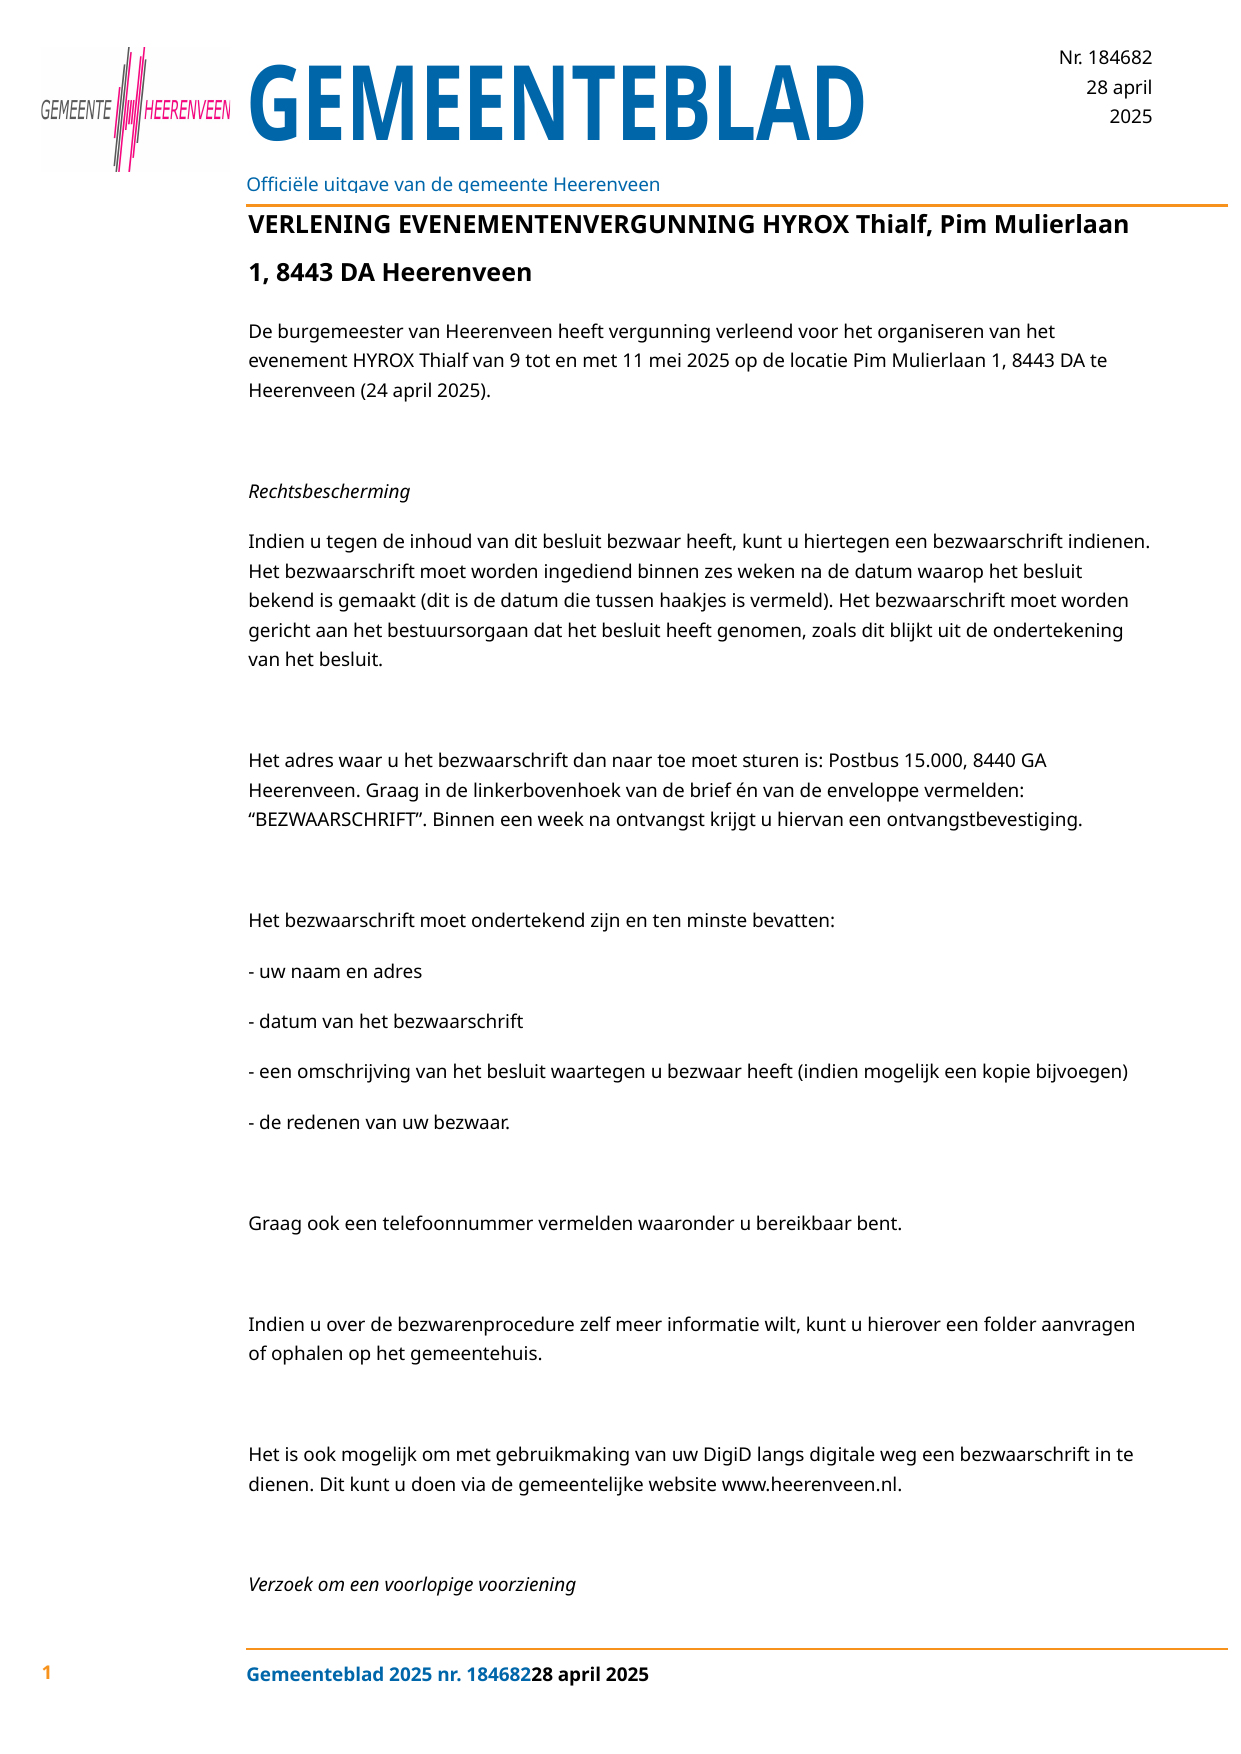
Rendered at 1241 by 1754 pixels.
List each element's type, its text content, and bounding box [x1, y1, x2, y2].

text Het adres waar u het bezwaarschrift dan naar toe moet sturen is: Postbus 15.000, 8440 GA Heerenveen. Graag in de linkerbovenhoek van de brief én van de enveloppe vermelden: “BEZWAARSCHRIFT”. Binnen een week na ontvangst krijgt u hiervan een ontvangstbevestiging. [248, 747, 1152, 832]
text Graag ook een telefoonnummer vermelden waaronder u bereikbaar bent. [248, 1210, 1152, 1236]
text Het is ook mogelijk om met gebruikmaking van uw DigiD langs digitale weg een bezwaarschrift in te dienen. Dit kunt u doen via de gemeentelijke website www.heerenveen.nl. [248, 1441, 1152, 1497]
text VERLENING EVENEMENTENVERGUNNING HYROX Thialf, Pim Mulierlaan 1, 8443 DA Heerenveen [248, 207, 1152, 288]
text Verzoek om een voorlopige voorziening [248, 1572, 1152, 1597]
text - een omschrijving van het besluit waartegen u bezwaar heeft (indien mogelijk een kopie bijvoegen) [248, 1059, 1152, 1084]
text De burgemeester van Heerenveen heeft vergunning verleend voor het organiseren van het evenement HYROX Thialf van 9 tot en met 11 mei 2025 op de locatie Pim Mulierlaan 1, 8443 DA te Heerenveen (24 april 2025). [248, 318, 1152, 403]
text - de redenen van uw bezwaar. [248, 1109, 1152, 1135]
text - datum van het bezwaarschrift [248, 1008, 1152, 1034]
text - uw naam en adres [248, 958, 1152, 984]
picture [41, 47, 231, 172]
text Het bezwaarschrift moet ondertekend zijn en ten minste bevatten: [248, 907, 1152, 933]
text Indien u tegen de inhoud van dit besluit bezwaar heeft, kunt u hiertegen een bezwaarschrift indienen. Het bezwaarschrift moet worden ingediend binnen zes weken na de datum waarop het besluit bekend is gemaakt (dit is de datum die tussen haakjes is vermeld). Het bezwaarschrift moet worden gericht aan het bestuursorgaan dat het besluit heeft genomen, zoals dit blijkt uit de ondertekening van het besluit. [248, 528, 1152, 672]
text Indien u over de bezwarenprocedure zelf meer informatie wilt, kunt u hierover een folder aanvragen of ophalen op het gemeentehuis. [248, 1311, 1152, 1366]
text Rechtsbescherming [248, 478, 1152, 504]
